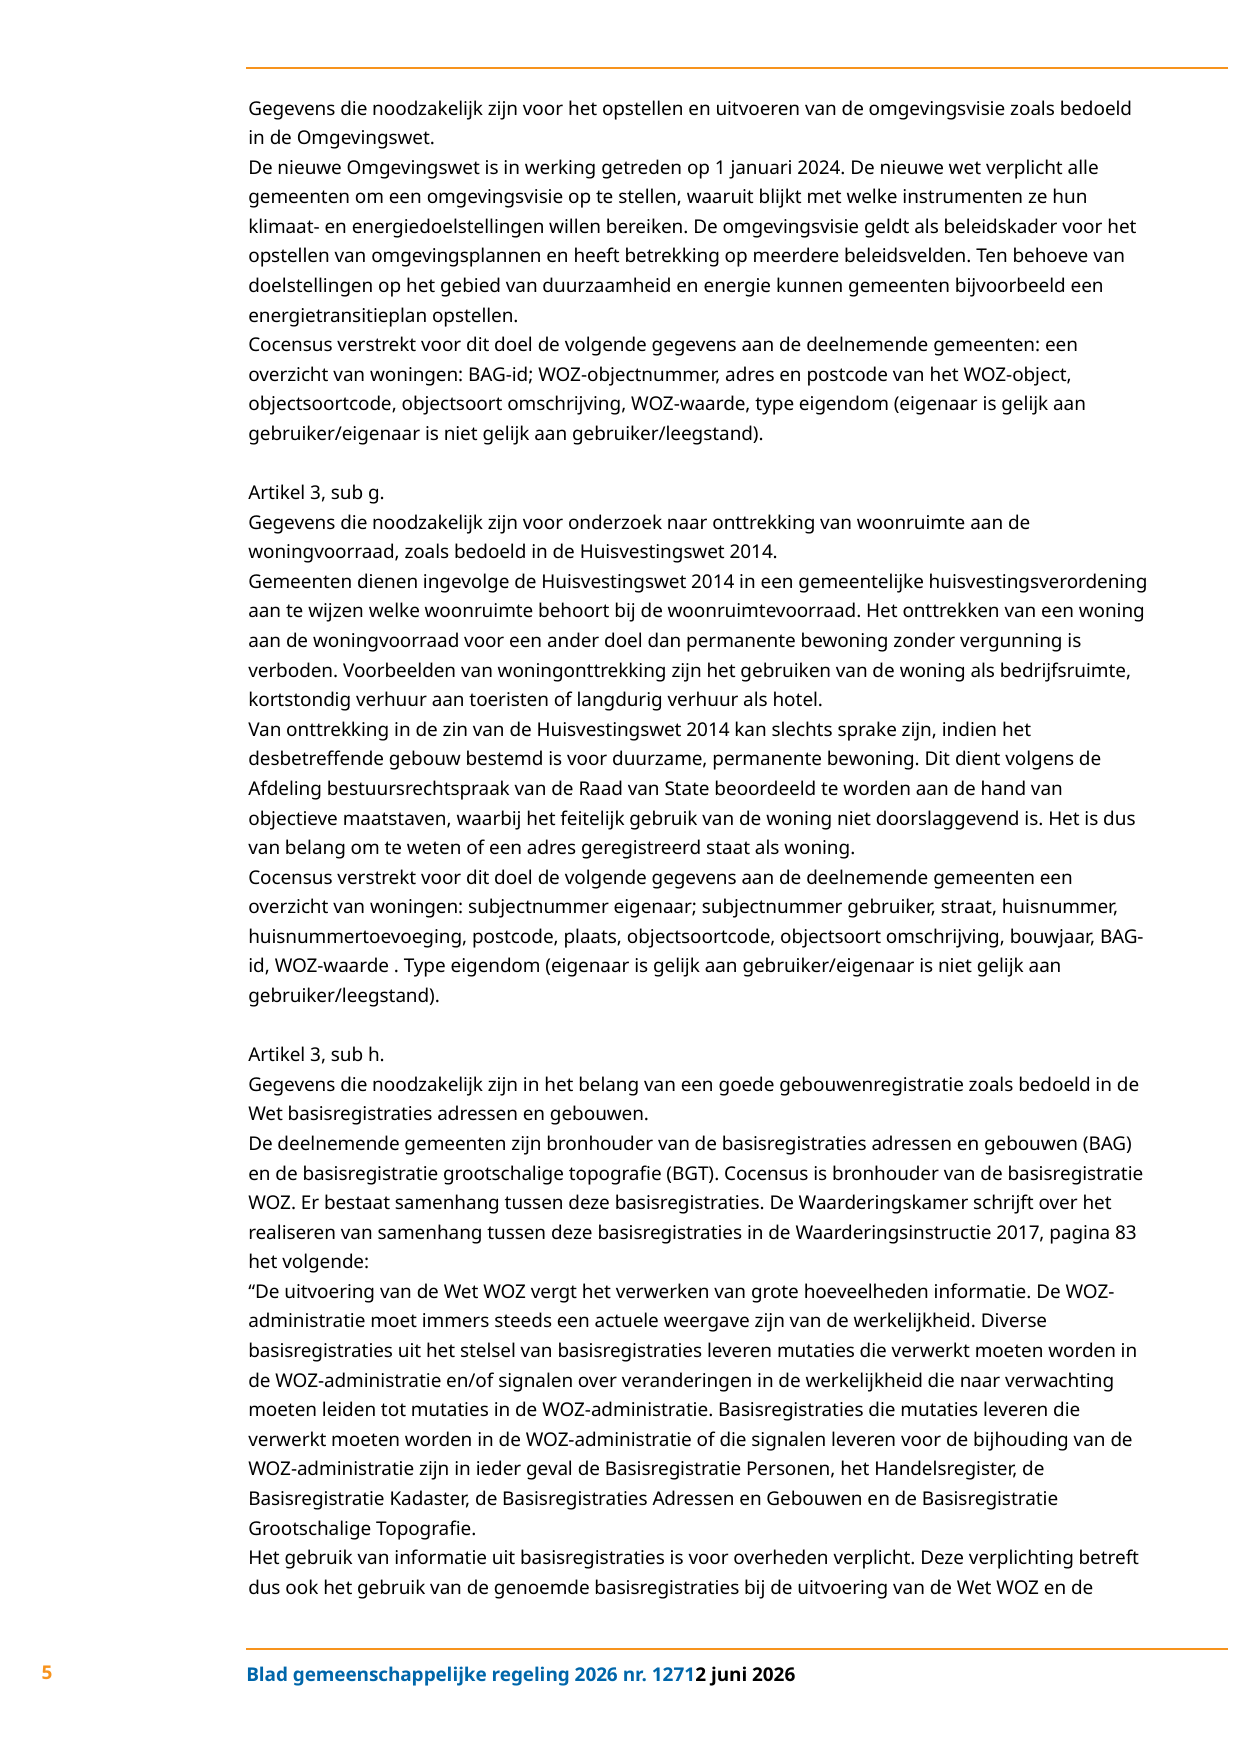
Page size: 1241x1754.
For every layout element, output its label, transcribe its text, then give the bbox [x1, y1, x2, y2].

text Gegevens die noodzakelijk zijn in het belang van een goede gebouwenregistratie zoals bedoeld in de Wet basisregistraties adressen en gebouwen. [248, 1071, 1152, 1126]
text Artikel 3, sub g. [248, 479, 1152, 505]
text Gegevens die noodzakelijk zijn voor het opstellen en uitvoeren van de omgevingsvisie zoals bedoeld in de Omgevingswet. [248, 95, 1152, 150]
text Artikel 3, sub h. [248, 1041, 1152, 1067]
text “De uitvoering van de Wet WOZ vergt het verwerken van grote hoeveelheden informatie. De WOZ-administratie moet immers steeds een actuele weergave zijn van de werkelijkheid. Diverse basisregistraties uit het stelsel van basisregistraties leveren mutaties die verwerkt moeten worden in de WOZ-administratie en/of signalen over veranderingen in de werkelijkheid die naar verwachting moeten leiden tot mutaties in de WOZ-administratie. Basisregistraties die mutaties leveren die verwerkt moeten worden in de WOZ-administratie of die signalen leveren voor de bijhouding van de WOZ-administratie zijn in ieder geval de Basisregistratie Personen, het Handelsregister, de Basisregistratie Kadaster, de Basisregistraties Adressen en Gebouwen en de Basisregistratie Grootschalige Topografie. [248, 1278, 1152, 1541]
text Cocensus verstrekt voor dit doel de volgende gegevens aan de deelnemende gemeenten een overzicht van woningen: subjectnummer eigenaar; subjectnummer gebruiker, straat, huisnummer, huisnummertoevoeging, postcode, plaats, objectsoortcode, objectsoort omschrijving, bouwjaar, BAG-id, WOZ-waarde . Type eigendom (eigenaar is gelijk aan gebruiker/eigenaar is niet gelijk aan gebruiker/leegstand). [248, 864, 1152, 1008]
text Cocensus verstrekt voor dit doel de volgende gegevens aan de deelnemende gemeenten: een overzicht van woningen: BAG-id; WOZ-objectnummer, adres en postcode van het WOZ-object, objectsoortcode, objectsoort omschrijving, WOZ-waarde, type eigendom (eigenaar is gelijk aan gebruiker/eigenaar is niet gelijk aan gebruiker/leegstand). [248, 331, 1152, 446]
text Gemeenten dienen ingevolge de Huisvestingswet 2014 in een gemeentelijke huisvestingsverordening aan te wijzen welke woonruimte behoort bij de woonruimtevoorraad. Het onttrekken van een woning aan de woningvoorraad voor een ander doel dan permanente bewoning zonder vergunning is verboden. Voorbeelden van woningonttrekking zijn het gebruiken van de woning als bedrijfsruimte, kortstondig verhuur aan toeristen of langdurig verhuur als hotel. [248, 568, 1152, 712]
text Van onttrekking in de zin van de Huisvestingswet 2014 kan slechts sprake zijn, indien het desbetreffende gebouw bestemd is voor duurzame, permanente bewoning. Dit dient volgens de Afdeling bestuursrechtspraak van de Raad van State beoordeeld te worden aan de hand van objectieve maatstaven, waarbij het feitelijk gebruik van de woning niet doorslaggevend is. Het is dus van belang om te weten of een adres geregistreerd staat als woning. [248, 716, 1152, 860]
text Gegevens die noodzakelijk zijn voor onderzoek naar onttrekking van woonruimte aan de woningvoorraad, zoals bedoeld in de Huisvestingswet 2014. [248, 509, 1152, 564]
picture [41, 47, 231, 172]
text Het gebruik van informatie uit basisregistraties is voor overheden verplicht. Deze verplichting betreft dus ook het gebruik van de genoemde basisregistraties bij de uitvoering van de Wet WOZ en de [248, 1544, 1152, 1600]
text De nieuwe Omgevingswet is in werking getreden op 1 januari 2024. De nieuwe wet verplicht alle gemeenten om een omgevingsvisie op te stellen, waaruit blijkt met welke instrumenten ze hun klimaat- en energiedoelstellingen willen bereiken. De omgevingsvisie geldt als beleidskader voor het opstellen van omgevingsplannen en heeft betrekking op meerdere beleidsvelden. Ten behoeve van doelstellingen op het gebied van duurzaamheid en energie kunnen gemeenten bijvoorbeeld een energietransitieplan opstellen. [248, 154, 1152, 328]
text De deelnemende gemeenten zijn bronhouder van de basisregistraties adressen en gebouwen (BAG) en de basisregistratie grootschalige topografie (BGT). Cocensus is bronhouder van de basisregistratie WOZ. Er bestaat samenhang tussen deze basisregistraties. De Waarderingskamer schrijft over het realiseren van samenhang tussen deze basisregistraties in de Waarderingsinstructie 2017, pagina 83 het volgende: [248, 1130, 1152, 1274]
